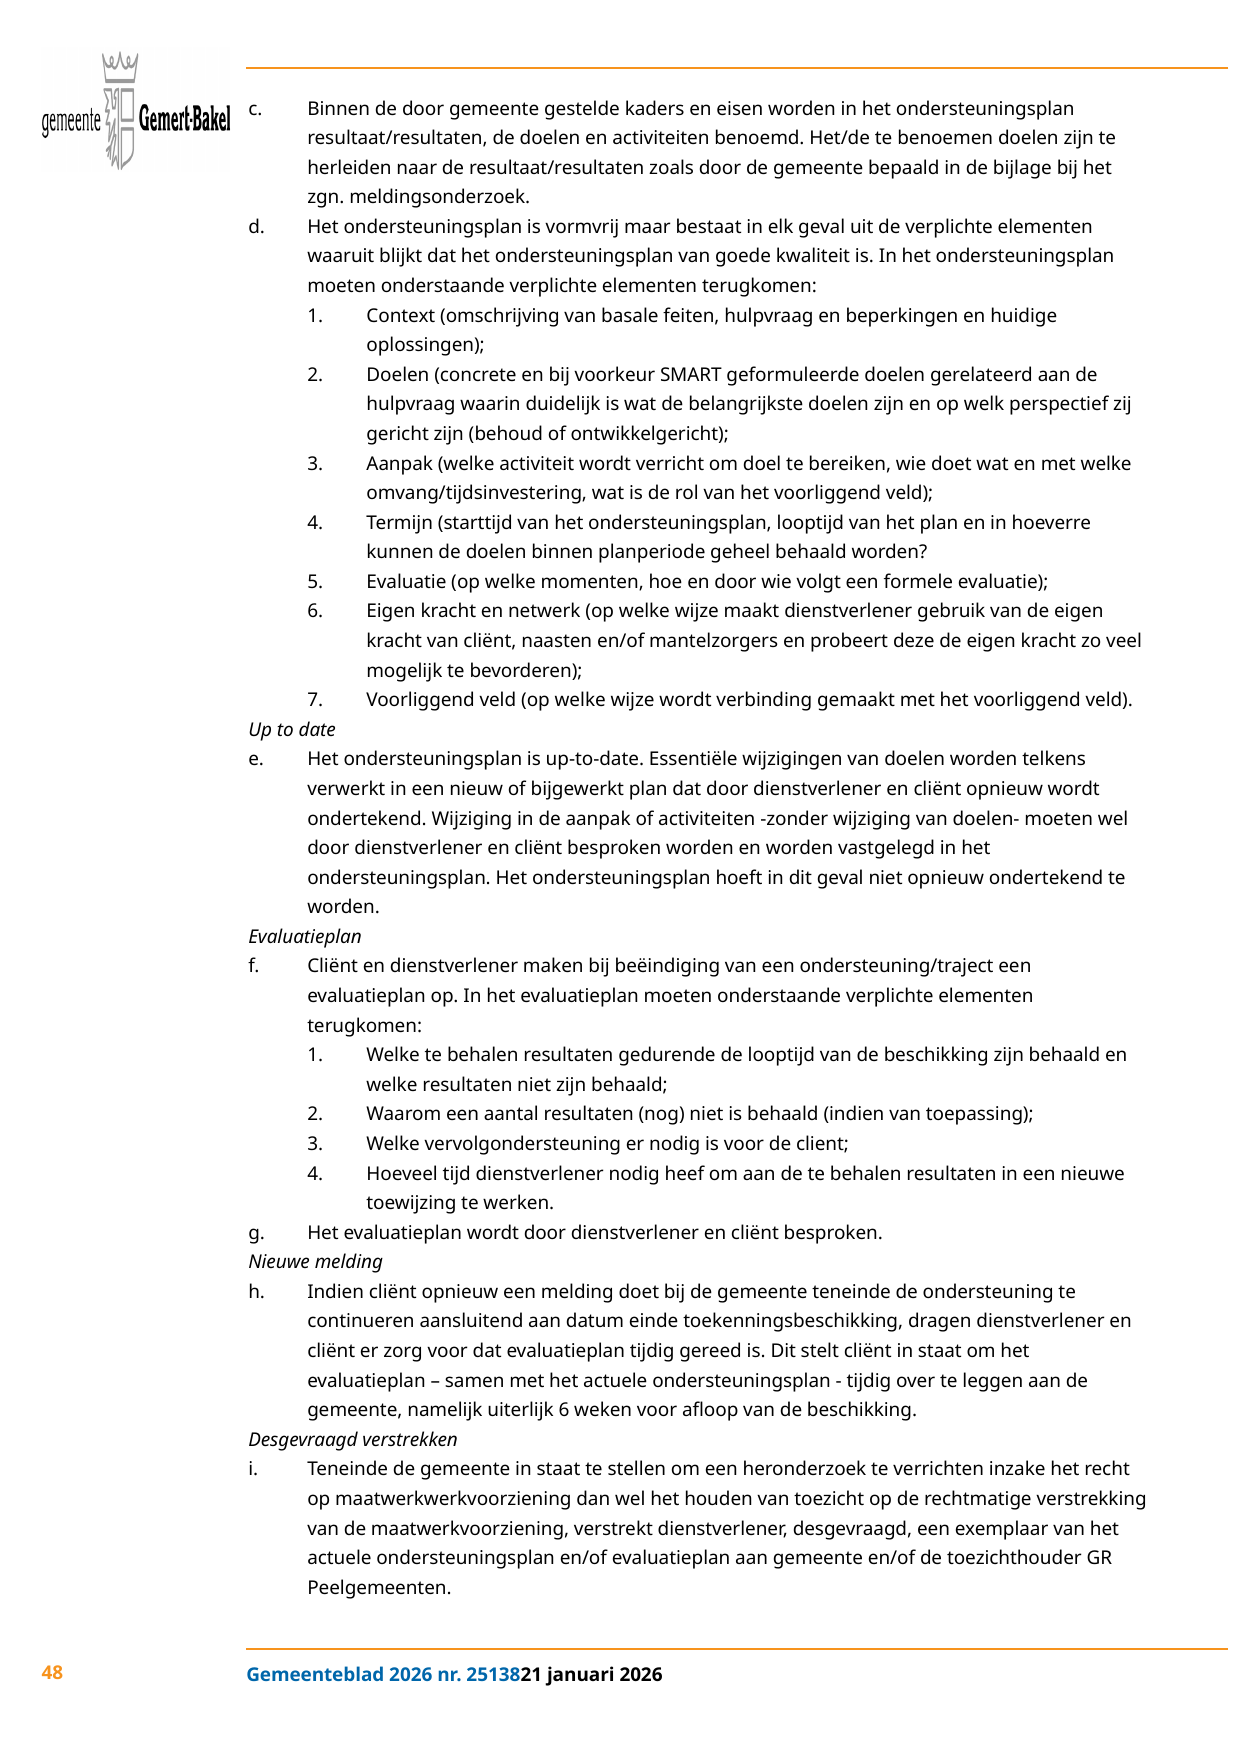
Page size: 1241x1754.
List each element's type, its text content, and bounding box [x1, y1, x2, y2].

text Nieuwe melding [248, 1248, 1152, 1274]
list Binnen de door gemeente gestelde kaders en eisen worden in het ondersteuningsplan resultaat/resultaten, de doelen en activiteiten benoemd. Het/de te benoemen doelen zijn te herleiden naar de resultaat/resultaten zoals door de gemeente bepaald in de bijlage bij het zgn. meldingsonderzoek. [248, 95, 1152, 209]
list Cliënt en dienstverlener maken bij beëindiging van een ondersteuning/traject een evaluatieplan op. In het evaluatieplan moeten onderstaande verplichte elementen terugkomen: [248, 953, 1152, 1038]
list Het ondersteuningsplan is vormvrij maar bestaat in elk geval uit de verplichte elementen waaruit blijkt dat het ondersteuningsplan van goede kwaliteit is. In het ondersteuningsplan moeten onderstaande verplichte elementen terugkomen: [248, 213, 1152, 298]
list Hoeveel tijd dienstverlener nodig heef om aan de te behalen resultaten in een nieuwe toewijzing te werken. [307, 1160, 1152, 1215]
list Termijn (starttijd van het ondersteuningsplan, looptijd van het plan en in hoeverre kunnen de doelen binnen planperiode geheel behaald worden? [307, 509, 1152, 564]
list Waarom een aantal resultaten (nog) niet is behaald (indien van toepassing); [307, 1101, 1152, 1126]
list Het evaluatieplan wordt door dienstverlener en cliënt besproken. [248, 1219, 1152, 1245]
text Evaluatieplan [248, 923, 1152, 949]
list Voorliggend veld (op welke wijze wordt verbinding gemaakt met het voorliggend veld). [307, 686, 1152, 712]
list Context (omschrijving van basale feiten, hulpvraag en beperkingen en huidige oplossingen); [307, 302, 1152, 357]
list Welke vervolgondersteuning er nodig is voor de client; [307, 1130, 1152, 1156]
text Desgevraagd verstrekken [248, 1426, 1152, 1452]
text Up to date [248, 716, 1152, 742]
picture [41, 47, 231, 172]
list Indien cliënt opnieuw een melding doet bij de gemeente teneinde de ondersteuning te continueren aansluitend aan datum einde toekenningsbeschikking, dragen dienstverlener en cliënt er zorg voor dat evaluatieplan tijdig gereed is. Dit stelt cliënt in staat om het evaluatieplan – samen met het actuele ondersteuningsplan - tijdig over te leggen aan de gemeente, namelijk uiterlijk 6 weken voor afloop van de beschikking. [248, 1278, 1152, 1422]
list Eigen kracht en netwerk (op welke wijze maakt dienstverlener gebruik van de eigen kracht van cliënt, naasten en/of mantelzorgers en probeert deze de eigen kracht zo veel mogelijk te bevorderen); [307, 598, 1152, 683]
list Het ondersteuningsplan is up-to-date. Essentiële wijzigingen van doelen worden telkens verwerkt in een nieuw of bijgewerkt plan dat door dienstverlener en cliënt opnieuw wordt ondertekend. Wijziging in de aanpak of activiteiten -zonder wijziging van doelen- moeten wel door dienstverlener en cliënt besproken worden en worden vastgelegd in het ondersteuningsplan. Het ondersteuningsplan hoeft in dit geval niet opnieuw ondertekend te worden. [248, 746, 1152, 919]
list Teneinde de gemeente in staat te stellen om een heronderzoek te verrichten inzake het recht op maatwerkwerkvoorziening dan wel het houden van toezicht op de rechtmatige verstrekking van de maatwerkvoorziening, verstrekt dienstverlener, desgevraagd, een exemplaar van het actuele ondersteuningsplan en/of evaluatieplan aan gemeente en/of de toezichthouder GR Peelgemeenten. [248, 1456, 1152, 1600]
list Evaluatie (op welke momenten, hoe en door wie volgt een formele evaluatie); [307, 568, 1152, 594]
list Doelen (concrete en bij voorkeur SMART geformuleerde doelen gerelateerd aan de hulpvraag waarin duidelijk is wat de belangrijkste doelen zijn en op welk perspectief zij gericht zijn (behoud of ontwikkelgericht); [307, 361, 1152, 446]
list Welke te behalen resultaten gedurende de looptijd van de beschikking zijn behaald en welke resultaten niet zijn behaald; [307, 1041, 1152, 1097]
list Aanpak (welke activiteit wordt verricht om doel te bereiken, wie doet wat en met welke omvang/tijdsinvestering, wat is de rol van het voorliggend veld); [307, 450, 1152, 505]
